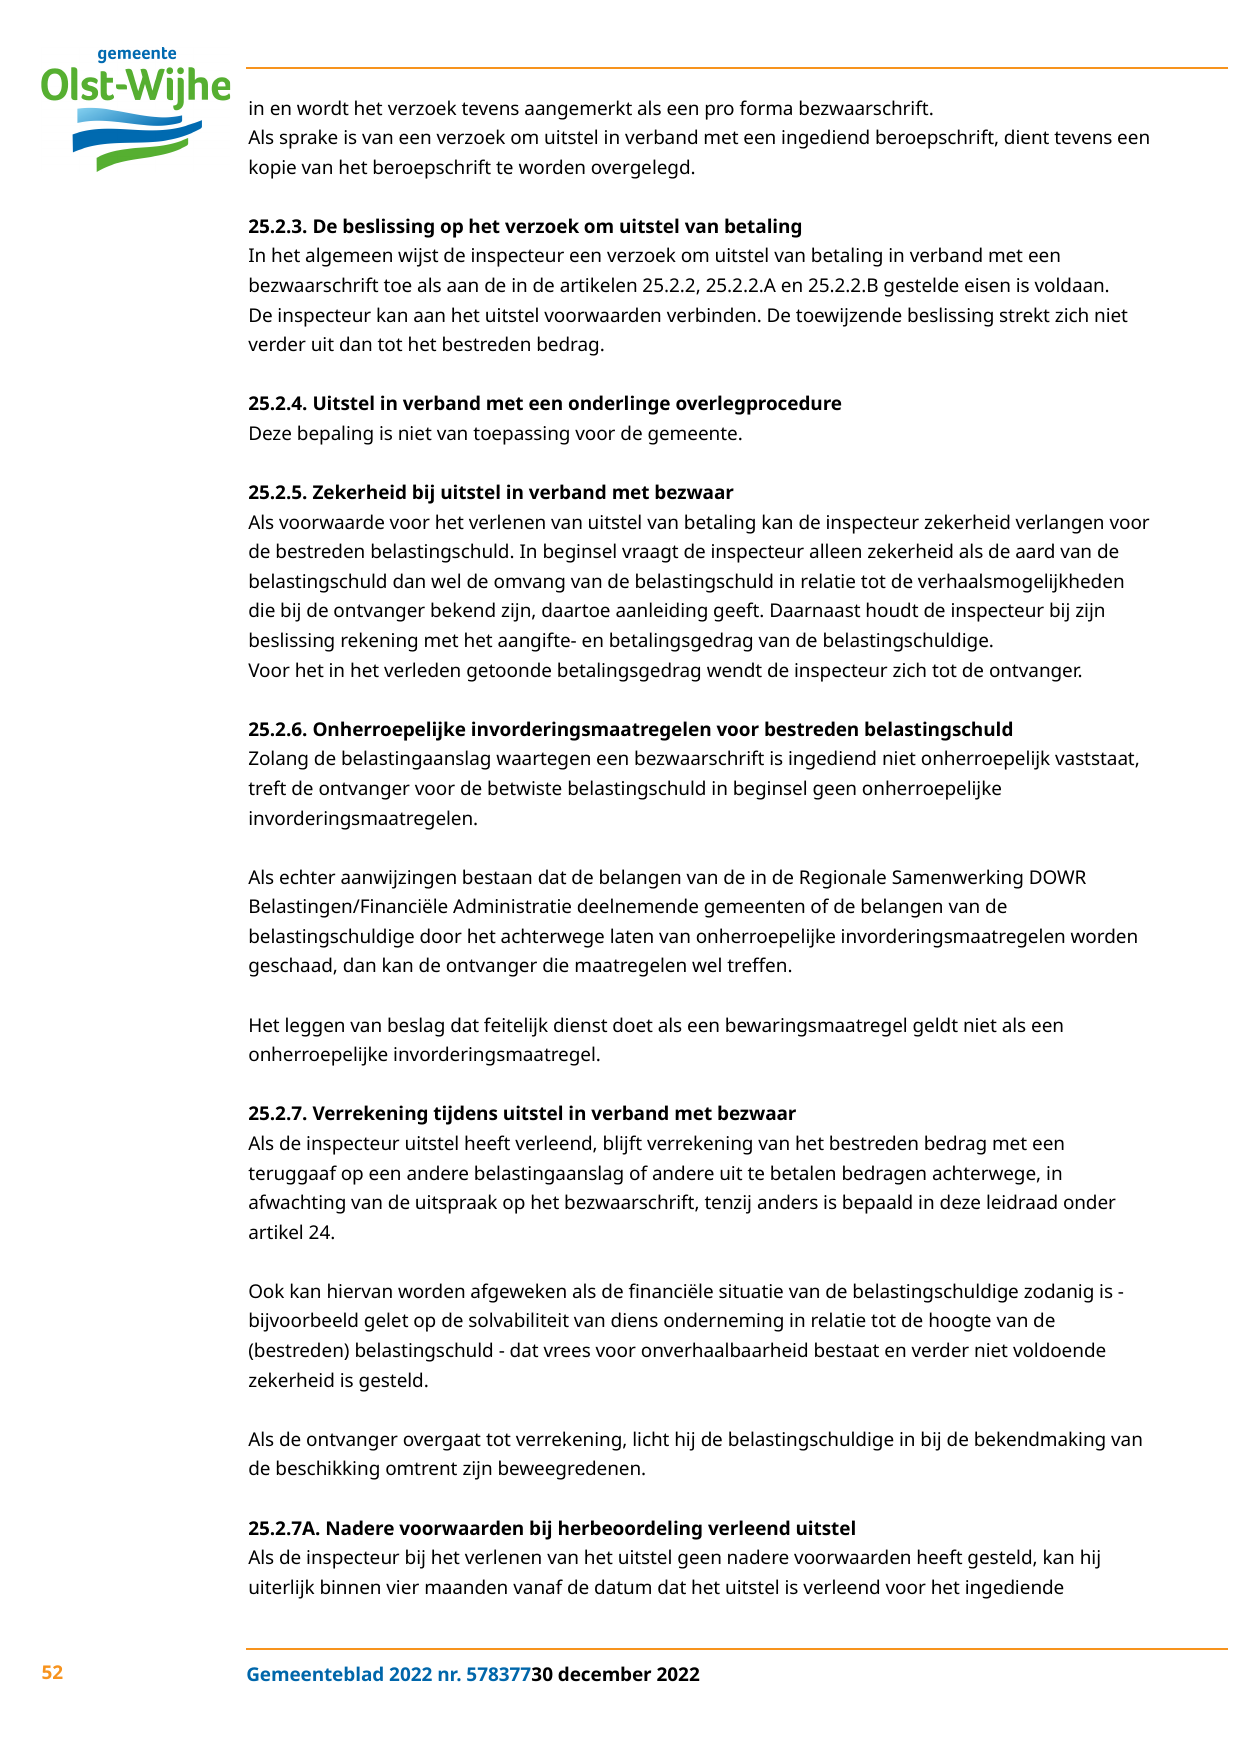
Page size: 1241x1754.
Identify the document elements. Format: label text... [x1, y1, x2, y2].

text Ook kan hiervan worden afgeweken als de financiële situatie van de belastingschuldige zodanig is - bijvoorbeeld gelet op de solvabiliteit van diens onderneming in relatie tot de hoogte van de (bestreden) belastingschuld - dat vrees voor onverhaalbaarheid bestaat en verder niet voldoende zekerheid is gesteld. [248, 1278, 1152, 1393]
text De inspecteur kan aan het uitstel voorwaarden verbinden. De toewijzende beslissing strekt zich niet verder uit dan tot het bestreden bedrag. [248, 302, 1152, 357]
picture [41, 47, 231, 172]
text 25.2.6. Onherroepelijke invorderingsmaatregelen voor bestreden belastingschuld [248, 716, 1152, 742]
text Het leggen van beslag dat feitelijk dienst doet als een bewaringsmaatregel geldt niet als een onherroepelijke invorderingsmaatregel. [248, 1012, 1152, 1067]
text Als voorwaarde voor het verlenen van uitstel van betaling kan de inspecteur zekerheid verlangen voor de bestreden belastingschuld. In beginsel vraagt de inspecteur alleen zekerheid als de aard van de belastingschuld dan wel de omvang van de belastingschuld in relatie tot de verhaalsmogelijkheden die bij de ontvanger bekend zijn, daartoe aanleiding geeft. Daarnaast houdt de inspecteur bij zijn beslissing rekening met het aangifte- en betalingsgedrag van de belastingschuldige. [248, 509, 1152, 653]
text 25.2.4. Uitstel in verband met een onderlinge overlegprocedure [248, 391, 1152, 416]
text 25.2.7. Verrekening tijdens uitstel in verband met bezwaar [248, 1101, 1152, 1126]
text 25.2.5. Zekerheid bij uitstel in verband met bezwaar [248, 479, 1152, 505]
text Als echter aanwijzingen bestaan dat de belangen van de in de Regionale Samenwerking DOWR Belastingen/Financiële Administratie deelnemende gemeenten of de belangen van de belastingschuldige door het achterwege laten van onherroepelijke invorderingsmaatregelen worden geschaad, dan kan de ontvanger die maatregelen wel treffen. [248, 864, 1152, 978]
text Als de inspecteur bij het verlenen van het uitstel geen nadere voorwaarden heeft gesteld, kan hij uiterlijk binnen vier maanden vanaf de datum dat het uitstel is verleend voor het ingediende [248, 1544, 1152, 1600]
text in en wordt het verzoek tevens aangemerkt als een pro forma bezwaarschrift. [248, 95, 1152, 121]
text Als de ontvanger overgaat tot verrekening, licht hij de belastingschuldige in bij de bekendmaking van de beschikking omtrent zijn beweegredenen. [248, 1426, 1152, 1481]
text Als sprake is van een verzoek om uitstel in verband met een ingediend beroepschrift, dient tevens een kopie van het beroepschrift te worden overgelegd. [248, 124, 1152, 180]
text Voor het in het verleden getoonde betalingsgedrag wendt de inspecteur zich tot de ontvanger. [248, 657, 1152, 683]
text 25.2.7A. Nadere voorwaarden bij herbeoordeling verleend uitstel [248, 1515, 1152, 1541]
text 25.2.3. De beslissing op het verzoek om uitstel van betaling [248, 213, 1152, 239]
text In het algemeen wijst de inspecteur een verzoek om uitstel van betaling in verband met een bezwaarschrift toe als aan de in de artikelen 25.2.2, 25.2.2.A en 25.2.2.B gestelde eisen is voldaan. [248, 243, 1152, 298]
text Als de inspecteur uitstel heeft verleend, blijft verrekening van het bestreden bedrag met een teruggaaf op een andere belastingaanslag of andere uit te betalen bedragen achterwege, in afwachting van de uitspraak op het bezwaarschrift, tenzij anders is bepaald in deze leidraad onder artikel 24. [248, 1130, 1152, 1245]
text Zolang de belastingaanslag waartegen een bezwaarschrift is ingediend niet onherroepelijk vaststaat, treft de ontvanger voor de betwiste belastingschuld in beginsel geen onherroepelijke invorderingsmaatregelen. [248, 746, 1152, 831]
text Deze bepaling is niet van toepassing voor de gemeente. [248, 420, 1152, 446]
